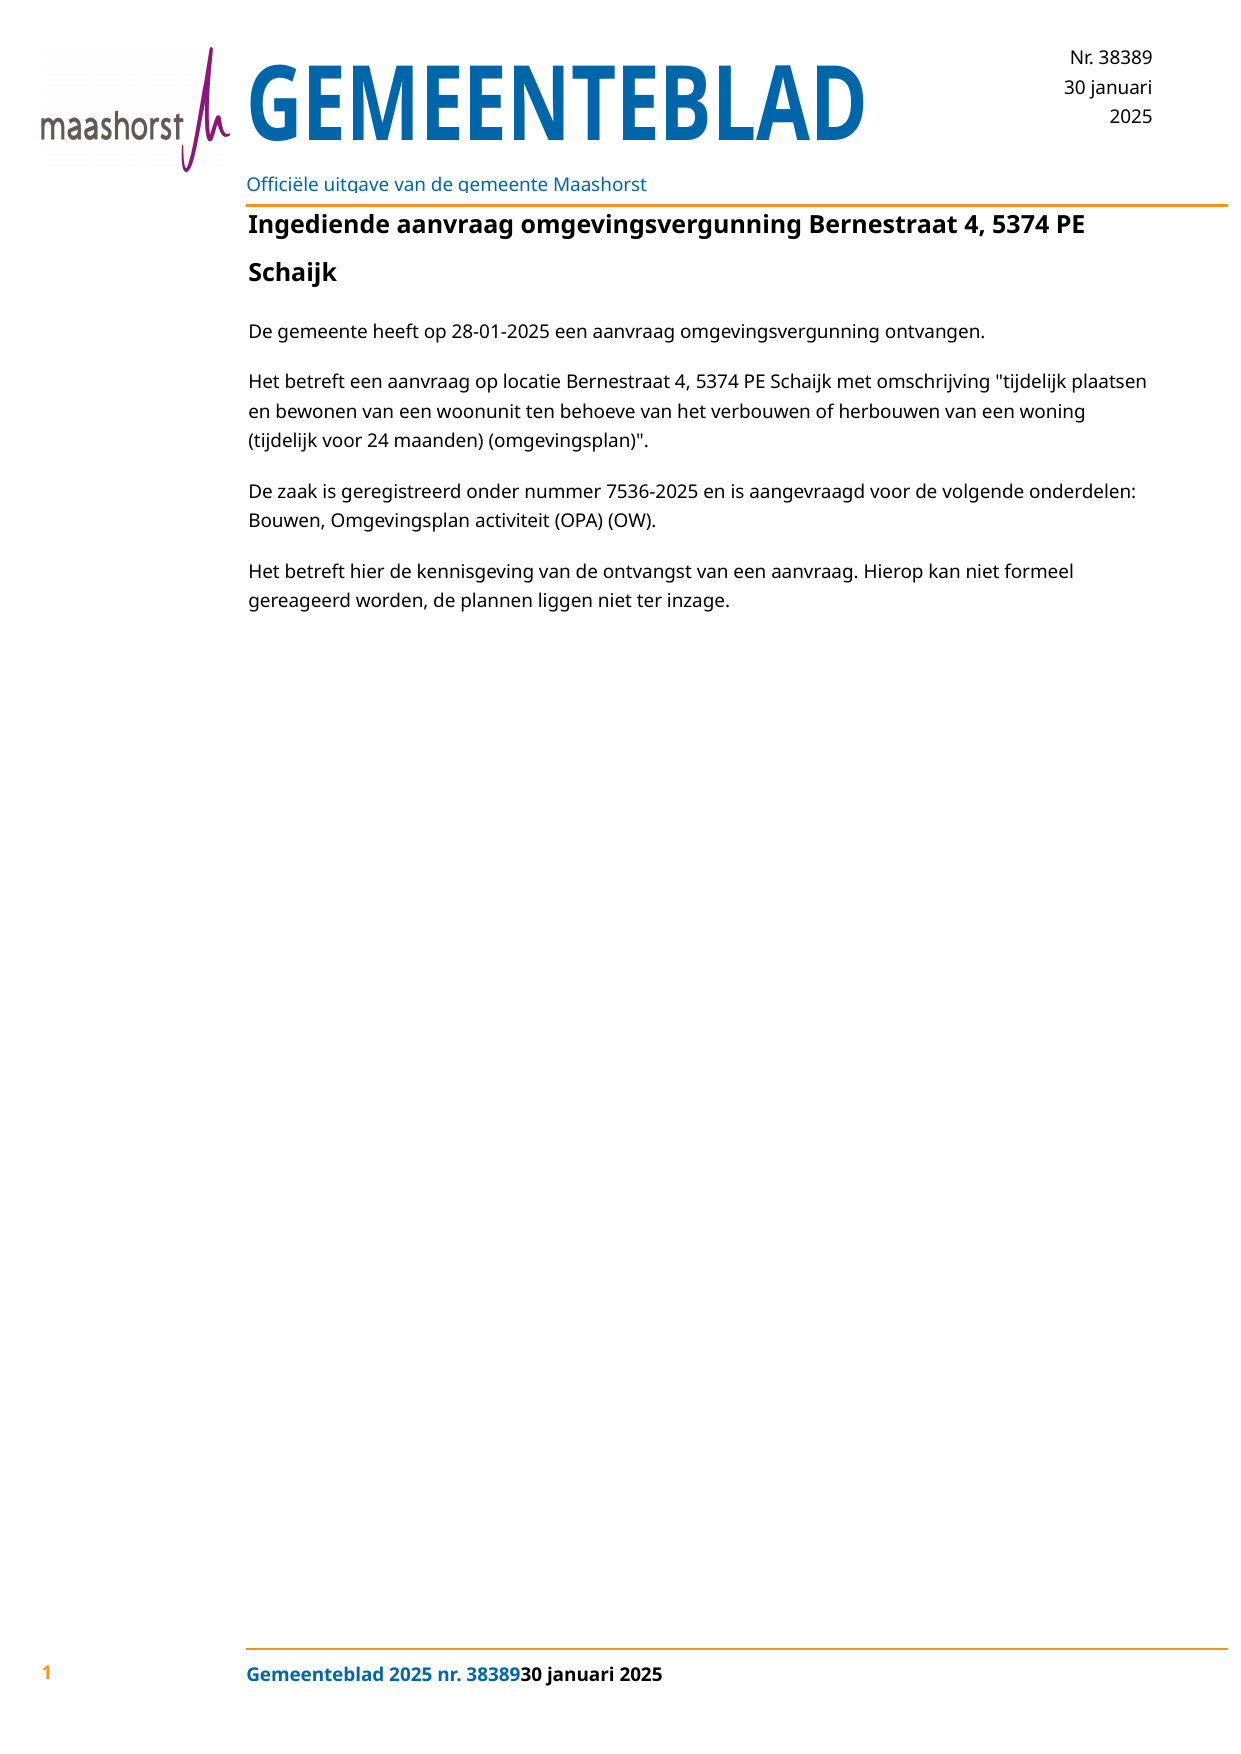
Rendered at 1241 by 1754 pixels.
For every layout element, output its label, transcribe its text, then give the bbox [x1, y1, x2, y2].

picture [41, 47, 231, 172]
text Ingediende aanvraag omgevingsvergunning Bernestraat 4, 5374 PE Schaijk [248, 207, 1152, 288]
text Het betreft hier de kennisgeving van de ontvangst van een aanvraag. Hierop kan niet formeel gereageerd worden, de plannen liggen niet ter inzage. [248, 558, 1152, 613]
text De gemeente heeft op 28-01-2025 een aanvraag omgevingsvergunning ontvangen. [248, 318, 1152, 344]
text Het betreft een aanvraag op locatie Bernestraat 4, 5374 PE Schaijk met omschrijving "tijdelijk plaatsen en bewonen van een woonunit ten behoeve van het verbouwen of herbouwen van een woning (tijdelijk voor 24 maanden) (omgevingsplan)". [248, 368, 1152, 453]
text De zaak is geregistreerd onder nummer 7536-2025 en is aangevraagd voor de volgende onderdelen: Bouwen, Omgevingsplan activiteit (OPA) (OW). [248, 478, 1152, 533]
